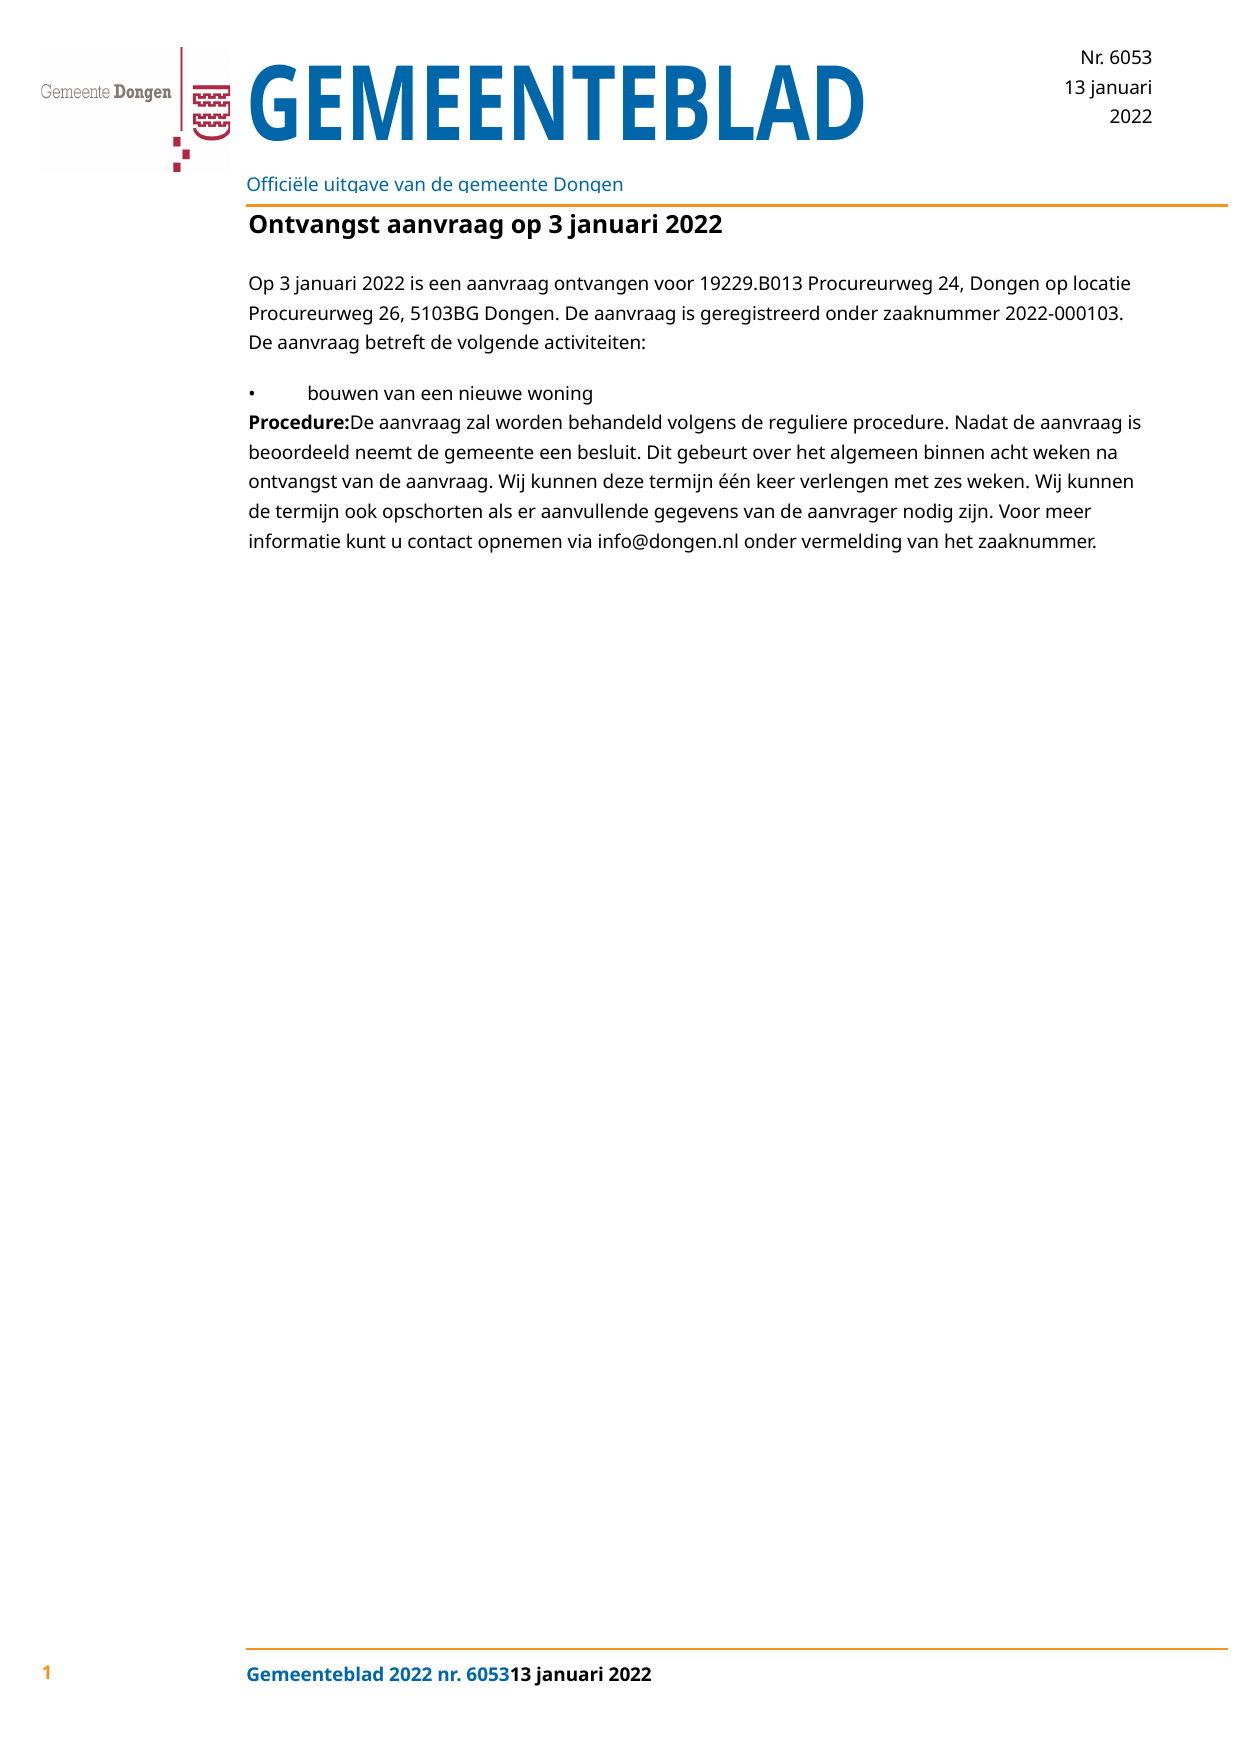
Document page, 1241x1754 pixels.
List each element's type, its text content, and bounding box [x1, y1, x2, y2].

picture [41, 47, 231, 172]
text Op 3 januari 2022 is een aanvraag ontvangen voor 19229.B013 Procureurweg 24, Dongen op locatie Procureurweg 26, 5103BG Dongen. De aanvraag is geregistreerd onder zaaknummer 2022-000103. De aanvraag betreft de volgende activiteiten: [248, 270, 1152, 355]
text Ontvangst aanvraag op 3 januari 2022 [248, 207, 1152, 241]
list bouwen van een nieuwe woning [248, 380, 1152, 406]
text Procedure:De aanvraag zal worden behandeld volgens de reguliere procedure. Nadat de aanvraag is beoordeeld neemt de gemeente een besluit. Dit gebeurt over het algemeen binnen acht weken na ontvangst van de aanvraag. Wij kunnen deze termijn één keer verlengen met zes weken. Wij kunnen de termijn ook opschorten als er aanvullende gegevens van de aanvrager nodig zijn. Voor meer informatie kunt u contact opnemen via info@dongen.nl onder vermelding van het zaaknummer. [248, 409, 1152, 553]
